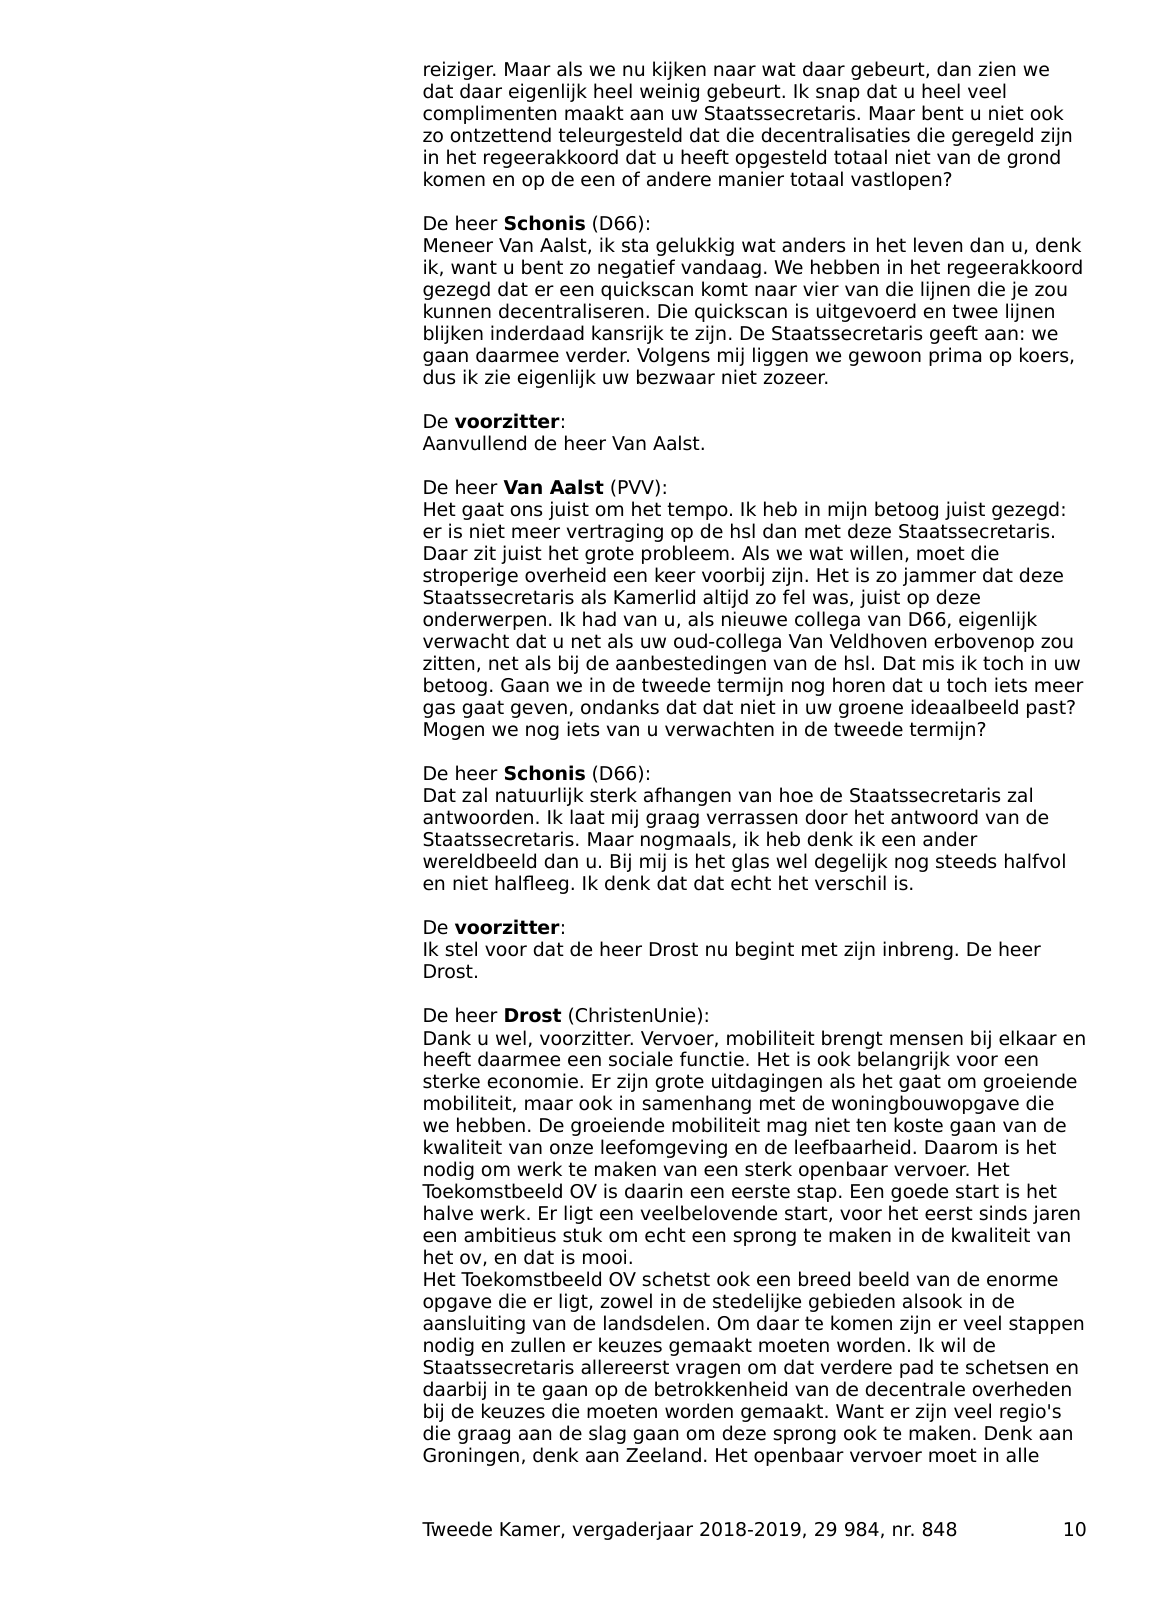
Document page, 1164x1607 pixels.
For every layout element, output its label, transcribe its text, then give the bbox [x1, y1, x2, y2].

text De heer Schonis (D66): [422, 213, 1087, 235]
text Ik stel voor dat de heer Drost nu begint met zijn inbreng. De heer Drost. [422, 939, 1087, 983]
text reiziger. Maar als we nu kijken naar wat daar gebeurt, dan zien we dat daar eigenlijk heel weinig gebeurt. Ik snap dat u heel veel complimenten maakt aan uw Staatssecretaris. Maar bent u niet ook zo ontzettend teleurgesteld dat die decentralisaties die geregeld zijn in het regeerakkoord dat u heeft opgesteld totaal niet van de grond komen en op de een of andere manier totaal vastlopen? [422, 59, 1087, 191]
text Aanvullend de heer Van Aalst. [422, 433, 1087, 455]
text De voorzitter: [422, 411, 1087, 433]
text De heer Van Aalst (PVV): [422, 477, 1087, 499]
text De heer Schonis (D66): [422, 763, 1087, 785]
text Dat zal natuurlijk sterk afhangen van hoe de Staatssecretaris zal antwoorden. Ik laat mij graag verrassen door het antwoord van de Staatssecretaris. Maar nogmaals, ik heb denk ik een ander wereldbeeld dan u. Bij mij is het glas wel degelijk nog steeds halfvol en niet halfleeg. Ik denk dat dat echt het verschil is. [422, 785, 1087, 895]
text Meneer Van Aalst, ik sta gelukkig wat anders in het leven dan u, denk ik, want u bent zo negatief vandaag. We hebben in het regeerakkoord gezegd dat er een quickscan komt naar vier van die lijnen die je zou kunnen decentraliseren. Die quickscan is uitgevoerd en twee lijnen blijken inderdaad kansrijk te zijn. De Staatssecretaris geeft aan: we gaan daarmee verder. Volgens mij liggen we gewoon prima op koers, dus ik zie eigenlijk uw bezwaar niet zozeer. [422, 235, 1087, 389]
text De heer Drost (ChristenUnie): [422, 1005, 1087, 1027]
text Dank u wel, voorzitter. Vervoer, mobiliteit brengt mensen bij elkaar en heeft daarmee een sociale functie. Het is ook belangrijk voor een sterke economie. Er zijn grote uitdagingen als het gaat om groeiende mobiliteit, maar ook in samenhang met de woningbouwopgave die we hebben. De groeiende mobiliteit mag niet ten koste gaan van de kwaliteit van onze leefomgeving en de leefbaarheid. Daarom is het nodig om werk te maken van een sterk openbaar vervoer. Het Toekomstbeeld OV is daarin een eerste stap. Een goede start is het halve werk. Er ligt een veelbelovende start, voor het eerst sinds jaren een ambitieus stuk om echt een sprong te maken in de kwaliteit van het ov, en dat is mooi. [422, 1027, 1087, 1269]
text Het Toekomstbeeld OV schetst ook een breed beeld van de enorme opgave die er ligt, zowel in de stedelijke gebieden alsook in de aansluiting van de landsdelen. Om daar te komen zijn er veel stappen nodig en zullen er keuzes gemaakt moeten worden. Ik wil de Staatssecretaris allereerst vragen om dat verdere pad te schetsen en daarbij in te gaan op de betrokkenheid van de decentrale overheden bij de keuzes die moeten worden gemaakt. Want er zijn veel regio's die graag aan de slag gaan om deze sprong ook te maken. Denk aan Groningen, denk aan Zeeland. Het openbaar vervoer moet in alle [422, 1269, 1087, 1467]
text Het gaat ons juist om het tempo. Ik heb in mijn betoog juist gezegd: er is niet meer vertraging op de hsl dan met deze Staatssecretaris. Daar zit juist het grote probleem. Als we wat willen, moet die stroperige overheid een keer voorbij zijn. Het is zo jammer dat deze Staatssecretaris als Kamerlid altijd zo fel was, juist op deze onderwerpen. Ik had van u, als nieuwe collega van D66, eigenlijk verwacht dat u net als uw oud-collega Van Veldhoven erbovenop zou zitten, net als bij de aanbestedingen van de hsl. Dat mis ik toch in uw betoog. Gaan we in de tweede termijn nog horen dat u toch iets meer gas gaat geven, ondanks dat dat niet in uw groene ideaalbeeld past? Mogen we nog iets van u verwachten in de tweede termijn? [422, 499, 1087, 741]
text De voorzitter: [422, 917, 1087, 939]
